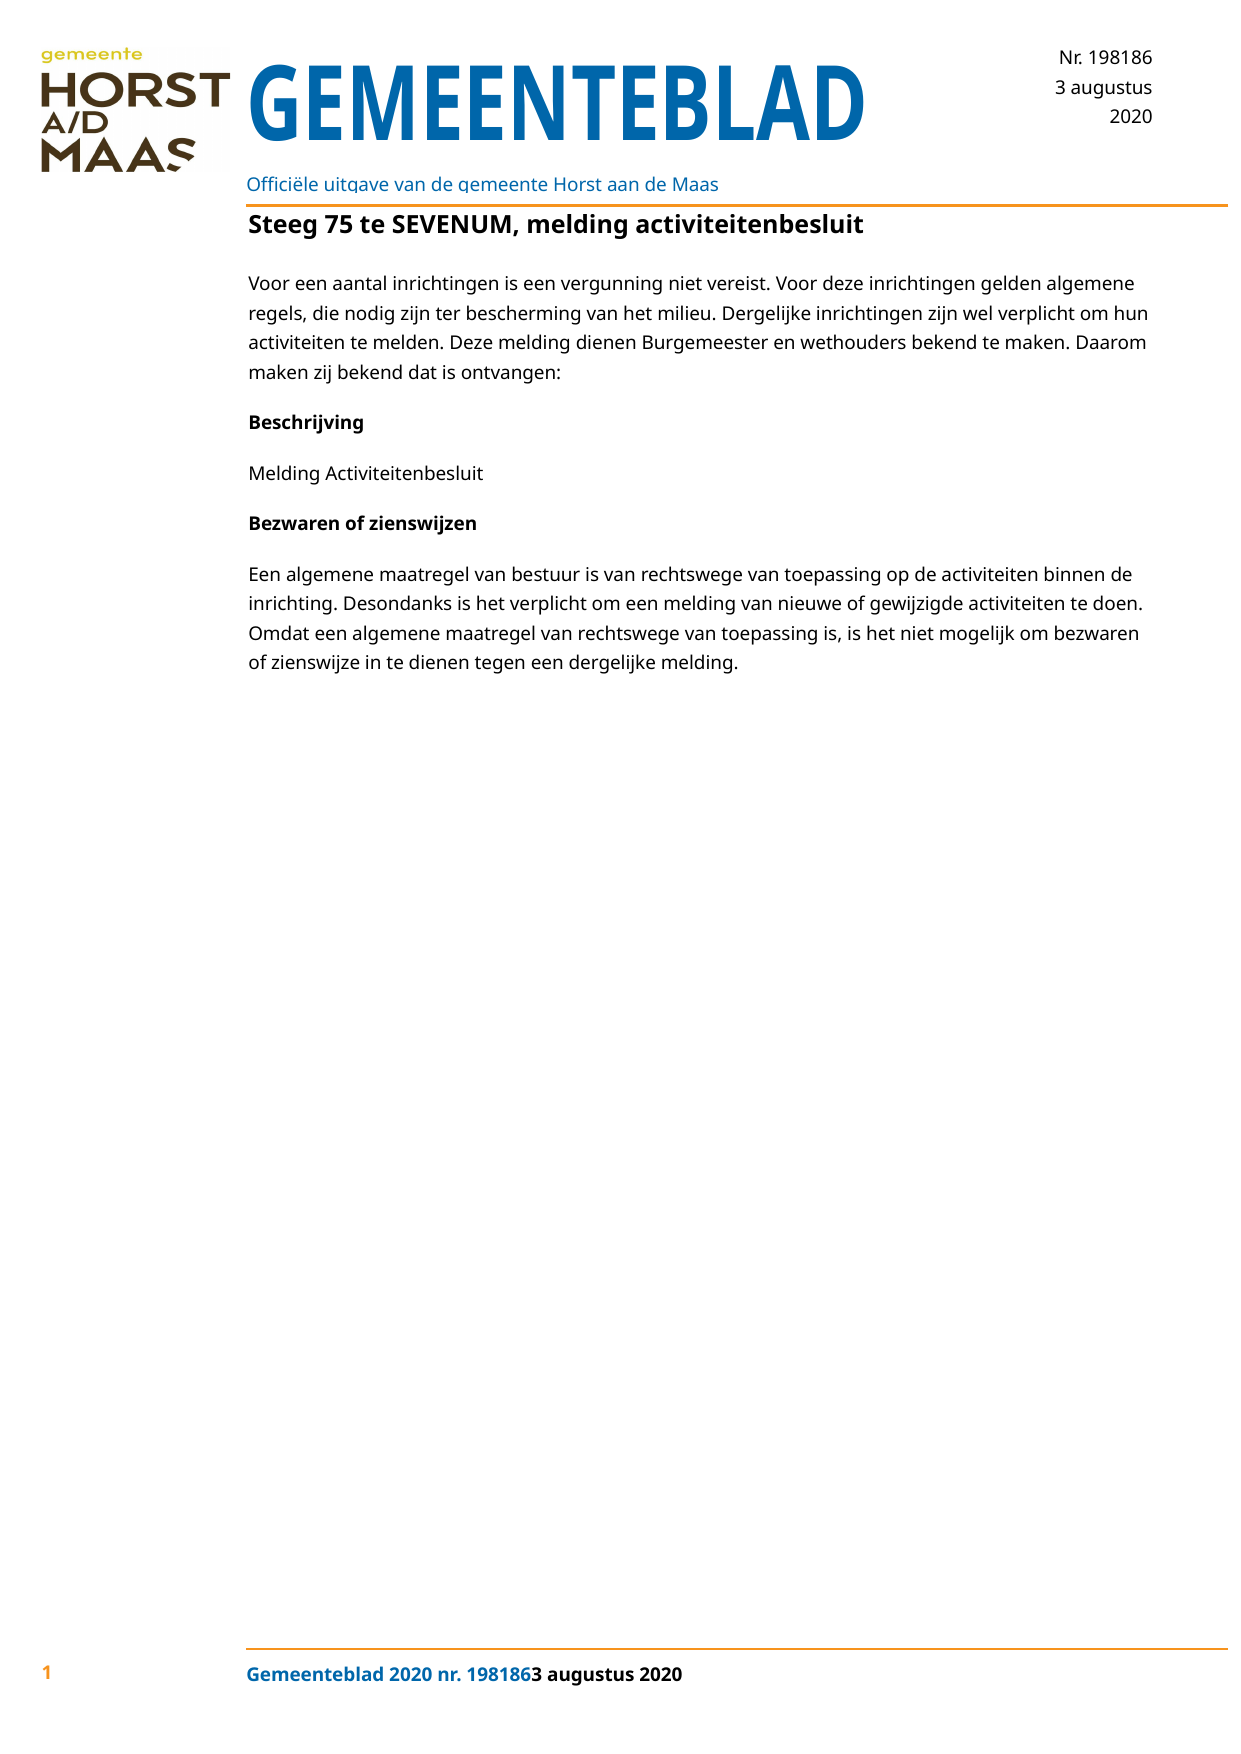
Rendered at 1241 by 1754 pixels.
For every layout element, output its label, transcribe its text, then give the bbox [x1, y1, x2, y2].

text Melding Activiteitenbesluit [248, 460, 1152, 486]
text Steeg 75 te SEVENUM, melding activiteitenbesluit [248, 207, 1152, 241]
picture [41, 47, 231, 172]
text Een algemene maatregel van bestuur is van rechtswege van toepassing op de activiteiten binnen de inrichting. Desondanks is het verplicht om een melding van nieuwe of gewijzigde activiteiten te doen. Omdat een algemene maatregel van rechtswege van toepassing is, is het niet mogelijk om bezwaren of zienswijze in te dienen tegen een dergelijke melding. [248, 561, 1152, 675]
text Bezwaren of zienswijzen [248, 510, 1152, 536]
text Beschrijving [248, 409, 1152, 435]
text Voor een aantal inrichtingen is een vergunning niet vereist. Voor deze inrichtingen gelden algemene regels, die nodig zijn ter bescherming van het milieu. Dergelijke inrichtingen zijn wel verplicht om hun activiteiten te melden. Deze melding dienen Burgemeester en wethouders bekend te maken. Daarom maken zij bekend dat is ontvangen: [248, 270, 1152, 385]
